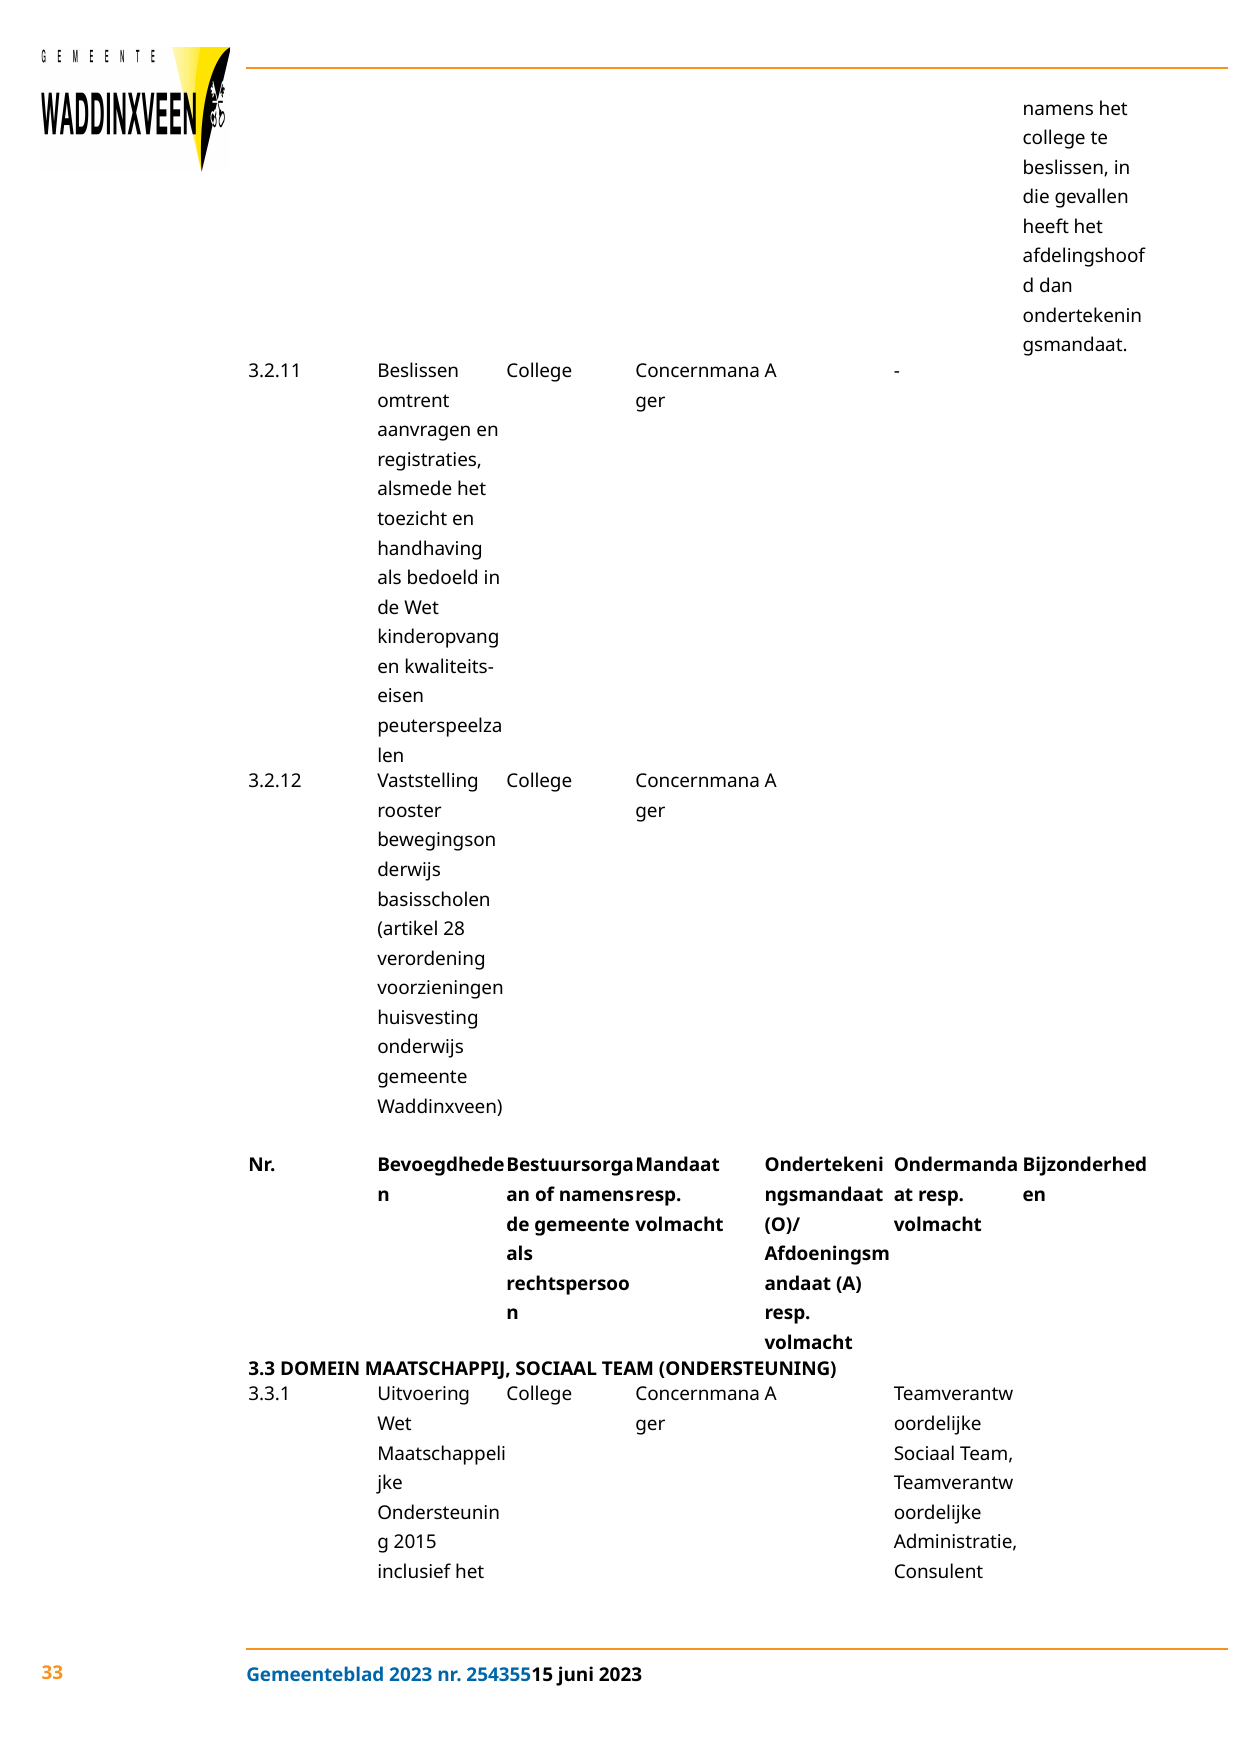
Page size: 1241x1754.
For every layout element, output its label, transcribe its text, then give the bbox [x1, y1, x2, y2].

table_cell College [506, 357, 635, 767]
table_cell A [764, 1381, 893, 1584]
picture [41, 47, 231, 172]
table_cell [635, 95, 764, 357]
table_cell [377, 95, 506, 357]
table_cell Vaststelling rooster bewegingsonderwijs basisscholen (artikel 28 verordening voorzieningen huisvesting onderwijs gemeente Waddinxveen) [377, 768, 506, 1119]
table_cell Concernmanager [635, 357, 764, 767]
table_cell [894, 768, 1022, 1119]
table_cell Teamverantwoordelijke Sociaal Team, Teamverantwoordelijke Administratie, Consulent [894, 1381, 1022, 1584]
table_header Ondermandaat resp. volmacht [894, 1152, 1022, 1355]
table_cell 3.3.1 [248, 1381, 377, 1584]
table_cell 3.2.11 [248, 357, 377, 767]
table_cell College [506, 768, 635, 1119]
table_cell - [894, 357, 1022, 767]
table_header Nr. [248, 1152, 377, 1355]
table_cell - [894, 95, 1022, 357]
table_cell A [764, 357, 893, 767]
table_cell [764, 95, 893, 357]
table_cell Beslissen omtrent aanvragen en registraties, alsmede het toezicht en hand­having als bedoeld in de Wet kinderopvang en kwaliteits­eisen peuterspeelzalen [377, 357, 506, 767]
table_cell 3.3 DOMEIN MAATSCHAPPIJ, SOCIAAL TEAM (ONDERSTEUNING) [248, 1355, 1152, 1381]
table_cell [1023, 357, 1152, 767]
table_cell [1023, 768, 1152, 1119]
table_cell Uitvoering Wet Maatschappelijke Ondersteuning 2015 inclusief het [377, 1381, 506, 1584]
table_cell 3.2.12 [248, 768, 377, 1119]
table_cell Concernmanager [635, 768, 764, 1119]
table_header Bijzonderheden [1023, 1152, 1152, 1355]
table_cell [1023, 1381, 1152, 1584]
table_header Bevoegdheden [377, 1152, 506, 1355]
table_header Ondertekenings­mandaat (O)/ Afdoeningsman­daat (A) resp. volmacht [764, 1152, 893, 1355]
table_cell Concernmanager [635, 1381, 764, 1584]
table_cell namens het college te beslissen, in die gevallen heeft het afdelingshoofd dan ondertekeningsmandaat. [1023, 95, 1152, 357]
table_cell A [764, 768, 893, 1119]
table_header Bestuursorgaan of namens de gemeente als rechtspersoon [506, 1152, 635, 1355]
table_header Mandaat resp. volmacht [635, 1152, 764, 1355]
table_cell [248, 95, 377, 357]
table_cell College [506, 1381, 635, 1584]
table_cell [506, 95, 635, 357]
